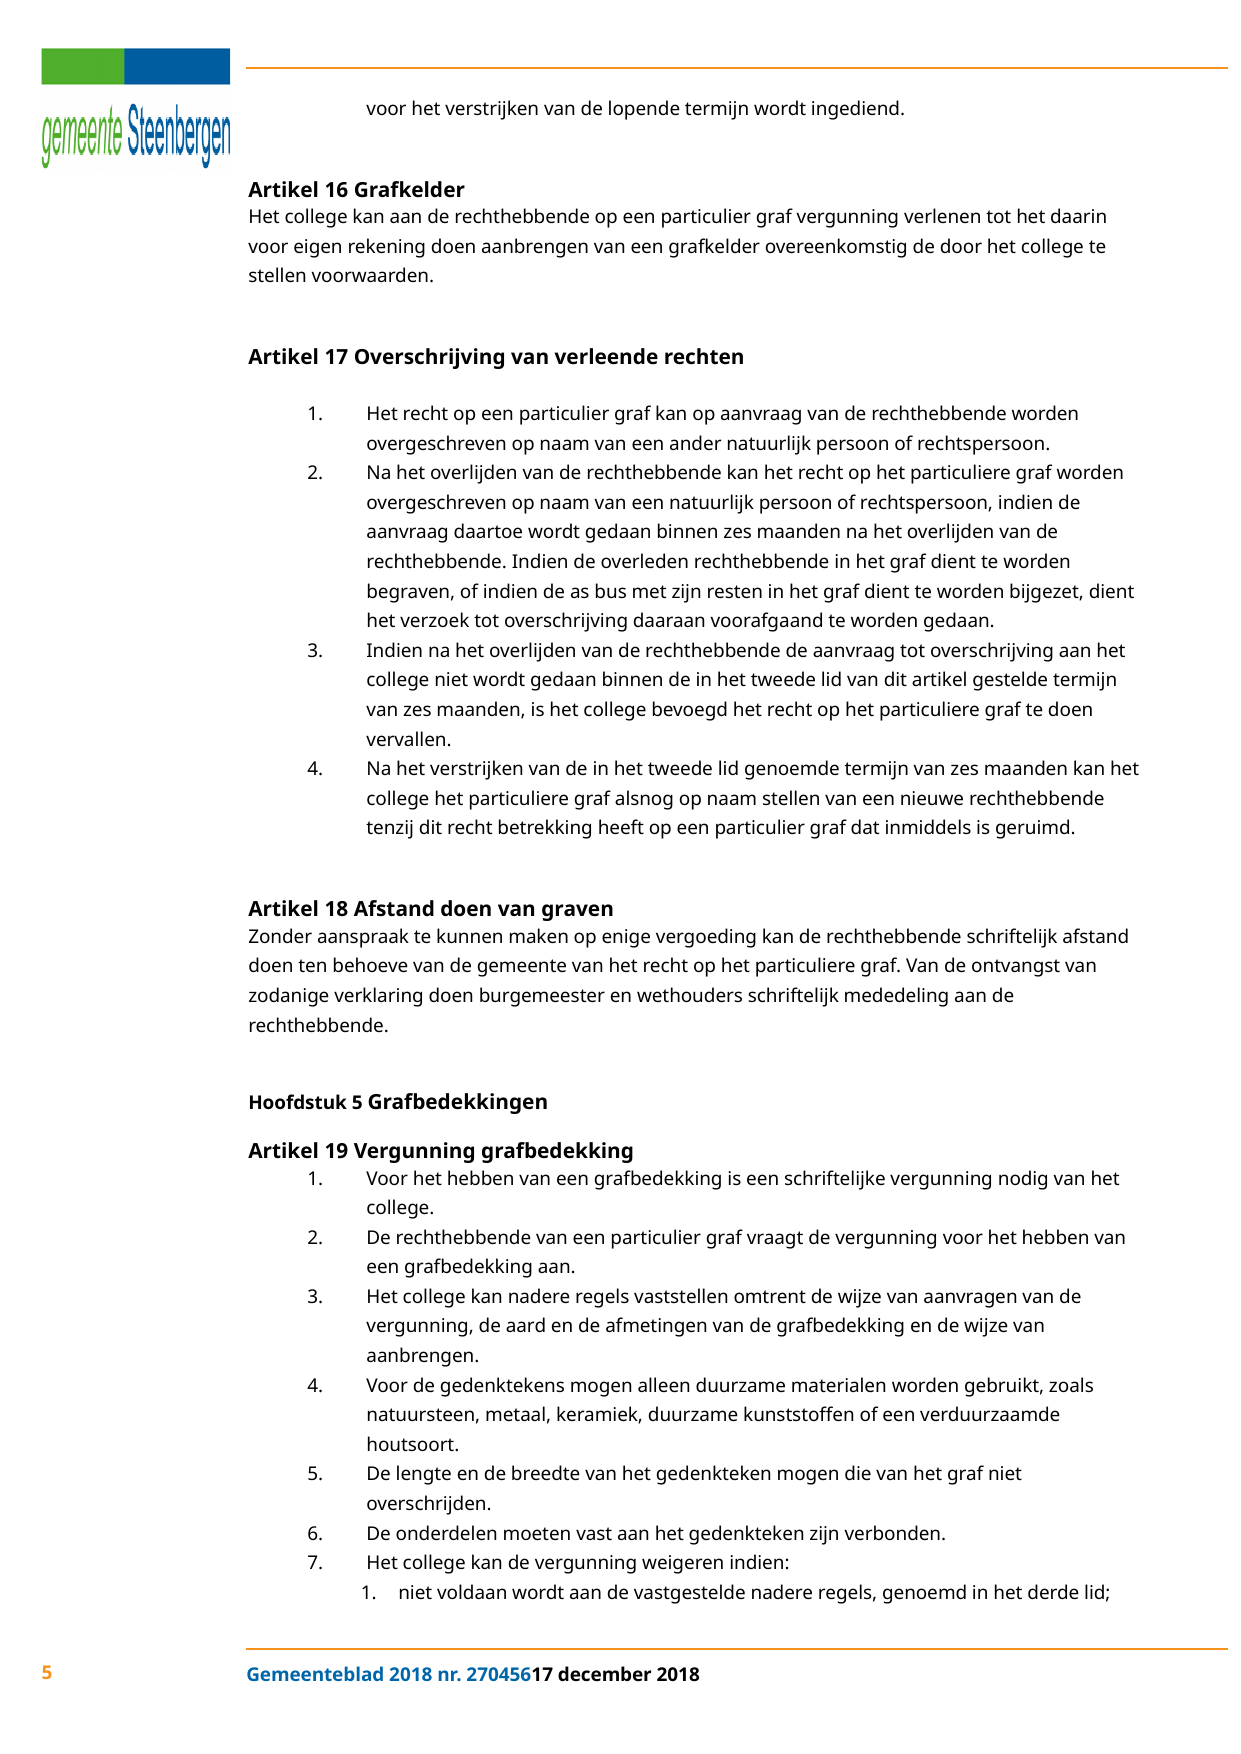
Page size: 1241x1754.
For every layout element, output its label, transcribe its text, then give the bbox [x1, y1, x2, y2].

text Artikel 17 Overschrijving van verleende rechten [248, 342, 1152, 371]
text Hoofdstuk 5 Grafbedekkingen [248, 1087, 1152, 1115]
list Voor het hebben van een grafbedekking is een schriftelijke vergunning nodig van het college. [307, 1165, 1152, 1220]
list Na het overlijden van de rechthebbende kan het recht op het particuliere graf worden overgeschreven op naam van een natuurlijk persoon of rechtspersoon, indien de aanvraag daartoe wordt gedaan binnen zes maanden na het overlijden van de rechthebbende. Indien de overleden rechthebbende in het graf dient te worden begraven, of indien de as bus met zijn resten in het graf dient te worden bijgezet, dient het verzoek tot overschrijving daaraan voorafgaand te worden gedaan. [307, 459, 1152, 633]
list De onderdelen moeten vast aan het gedenkteken zijn verbonden. [307, 1520, 1152, 1545]
text Artikel 16 Grafkelder [248, 175, 1152, 203]
list niet voldaan wordt aan de vastgestelde nadere regels, genoemd in het derde lid; [361, 1579, 1152, 1604]
list De lengte en de breedte van het gedenkteken mogen die van het graf niet overschrijden. [307, 1461, 1152, 1516]
text Zonder aanspraak te kunnen maken op enige vergoeding kan de rechthebbende schriftelijk afstand doen ten behoeve van de gemeente van het recht op het particuliere graf. Van de ontvangst van zodanige verklaring doen burgemeester en wethouders schriftelijk mededeling aan de rechthebbende. [248, 923, 1152, 1037]
list voor het verstrijken van de lopende termijn wordt ingediend. [307, 95, 1152, 121]
text Artikel 19 Vergunning grafbedekking [248, 1136, 1152, 1165]
list Indien na het overlijden van de rechthebbende de aanvraag tot overschrijving aan het college niet wordt gedaan binnen de in het tweede lid van dit artikel gestelde termijn van zes maanden, is het college bevoegd het recht op het particuliere graf te doen vervallen. [307, 637, 1152, 752]
list Na het verstrijken van de in het tweede lid genoemde termijn van zes maanden kan het college het particuliere graf alsnog op naam stellen van een nieuwe rechthebbende tenzij dit recht betrekking heeft op een particulier graf dat inmiddels is geruimd. [307, 755, 1152, 840]
list Het college kan nadere regels vaststellen omtrent de wijze van aanvragen van de vergunning, de aard en de afmetingen van de grafbedekking en de wijze van aanbrengen. [307, 1283, 1152, 1368]
list Voor de gedenktekens mogen alleen duurzame materialen worden gebruikt, zoals natuursteen, metaal, keramiek, duurzame kunststoffen of een verduurzaamde houtsoort. [307, 1372, 1152, 1457]
text Artikel 18 Afstand doen van graven [248, 894, 1152, 923]
text Het college kan aan de rechthebbende op een particulier graf vergunning verlenen tot het daarin voor eigen rekening doen aanbrengen van een grafkelder overeenkomstig de door het college te stellen voorwaarden. [248, 203, 1152, 288]
picture [41, 47, 231, 172]
list Het college kan de vergunning weigeren indien: [307, 1549, 1152, 1575]
list De rechthebbende van een particulier graf vraagt de vergunning voor het hebben van een grafbedekking aan. [307, 1224, 1152, 1279]
list Het recht op een particulier graf kan op aanvraag van de rechthebbende worden overgeschreven op naam van een ander natuurlijk persoon of rechtspersoon. [307, 400, 1152, 456]
